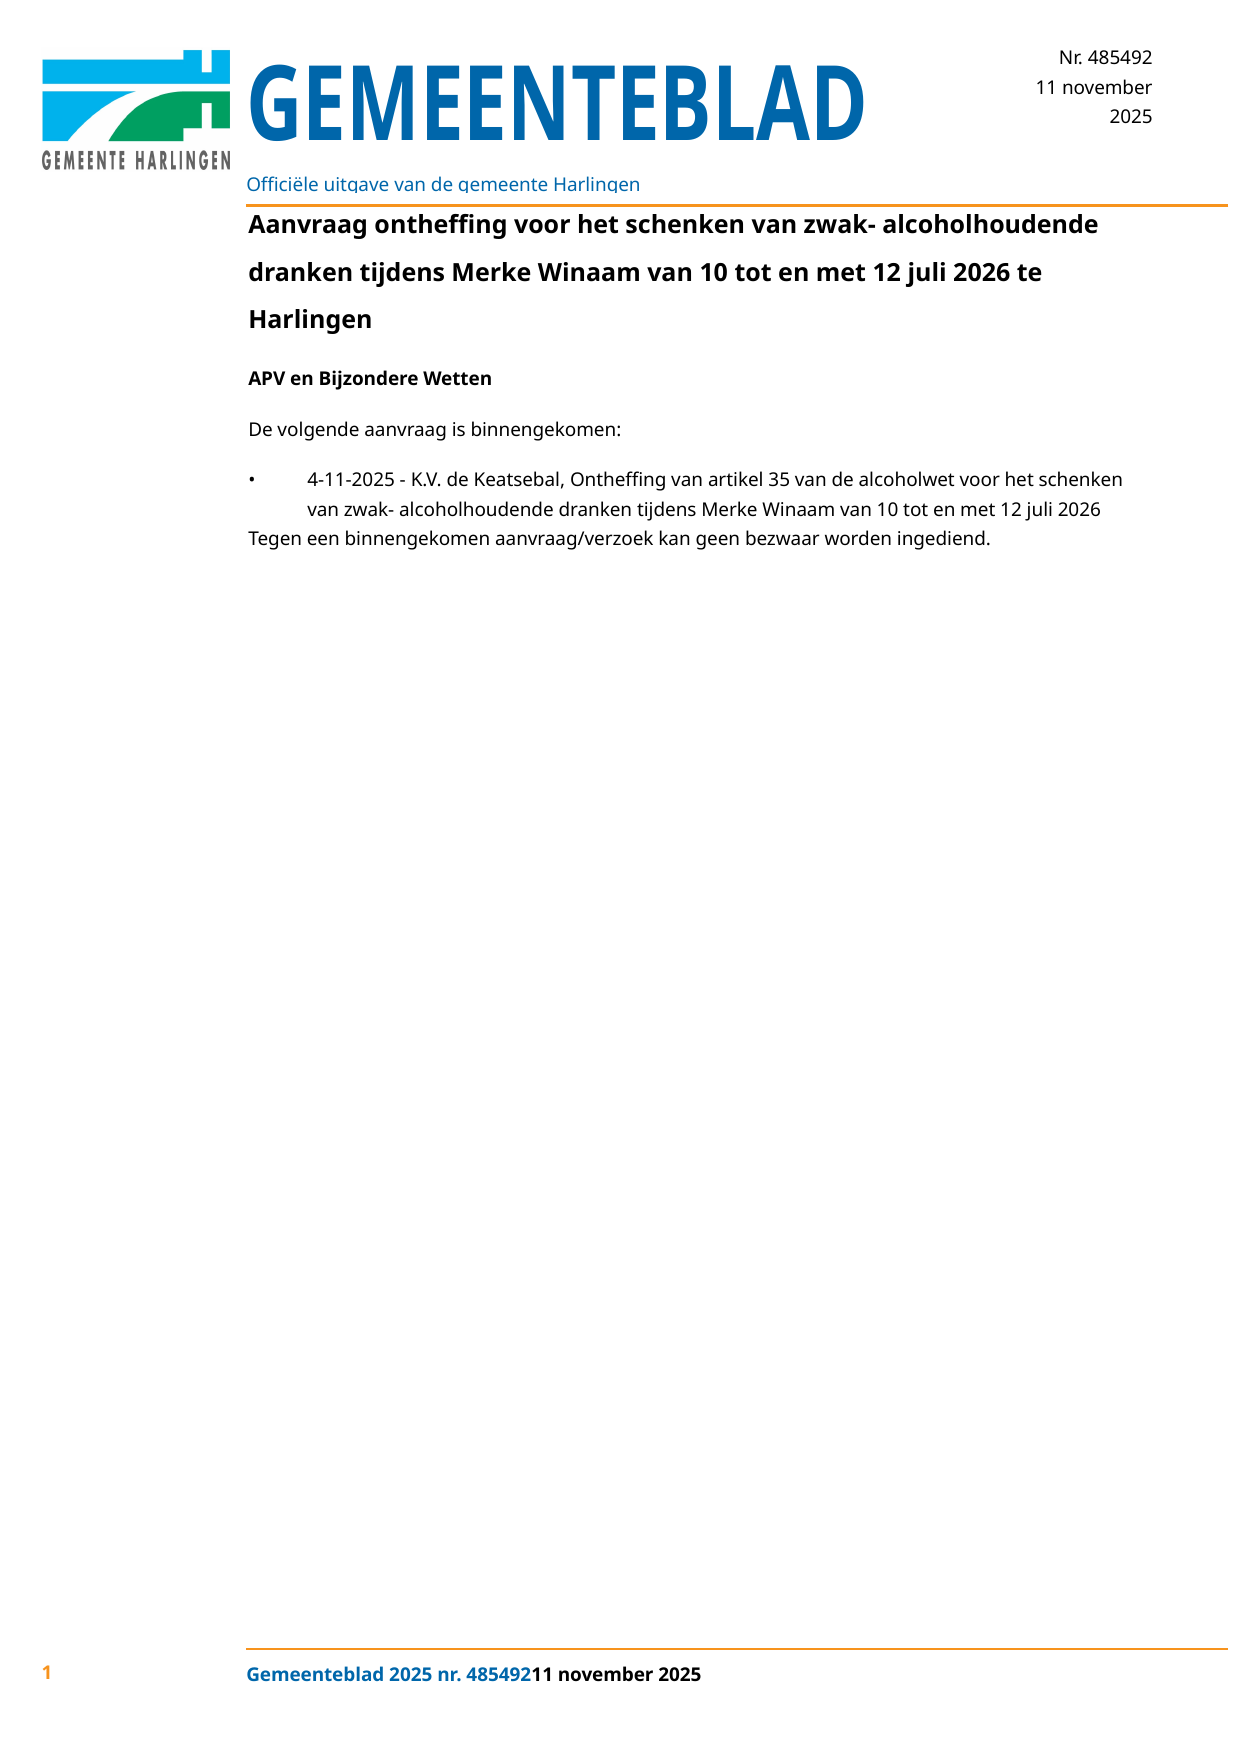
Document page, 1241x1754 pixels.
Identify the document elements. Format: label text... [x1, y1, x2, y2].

picture [41, 47, 231, 172]
list 4-11-2025 - K.V. de Keatsebal, Ontheffing van artikel 35 van de alcoholwet voor het schenken van zwak- alcoholhoudende dranken tijdens Merke Winaam van 10 tot en met 12 juli 2026 [248, 466, 1152, 522]
text Tegen een binnengekomen aanvraag/verzoek kan geen bezwaar worden ingediend. [248, 526, 1152, 551]
text De volgende aanvraag is binnengekomen: [248, 416, 1152, 442]
text Aanvraag ontheffing voor het schenken van zwak- alcoholhoudende dranken tijdens Merke Winaam van 10 tot en met 12 juli 2026 te Harlingen [248, 207, 1152, 336]
text APV en Bijzondere Wetten [248, 366, 1152, 391]
